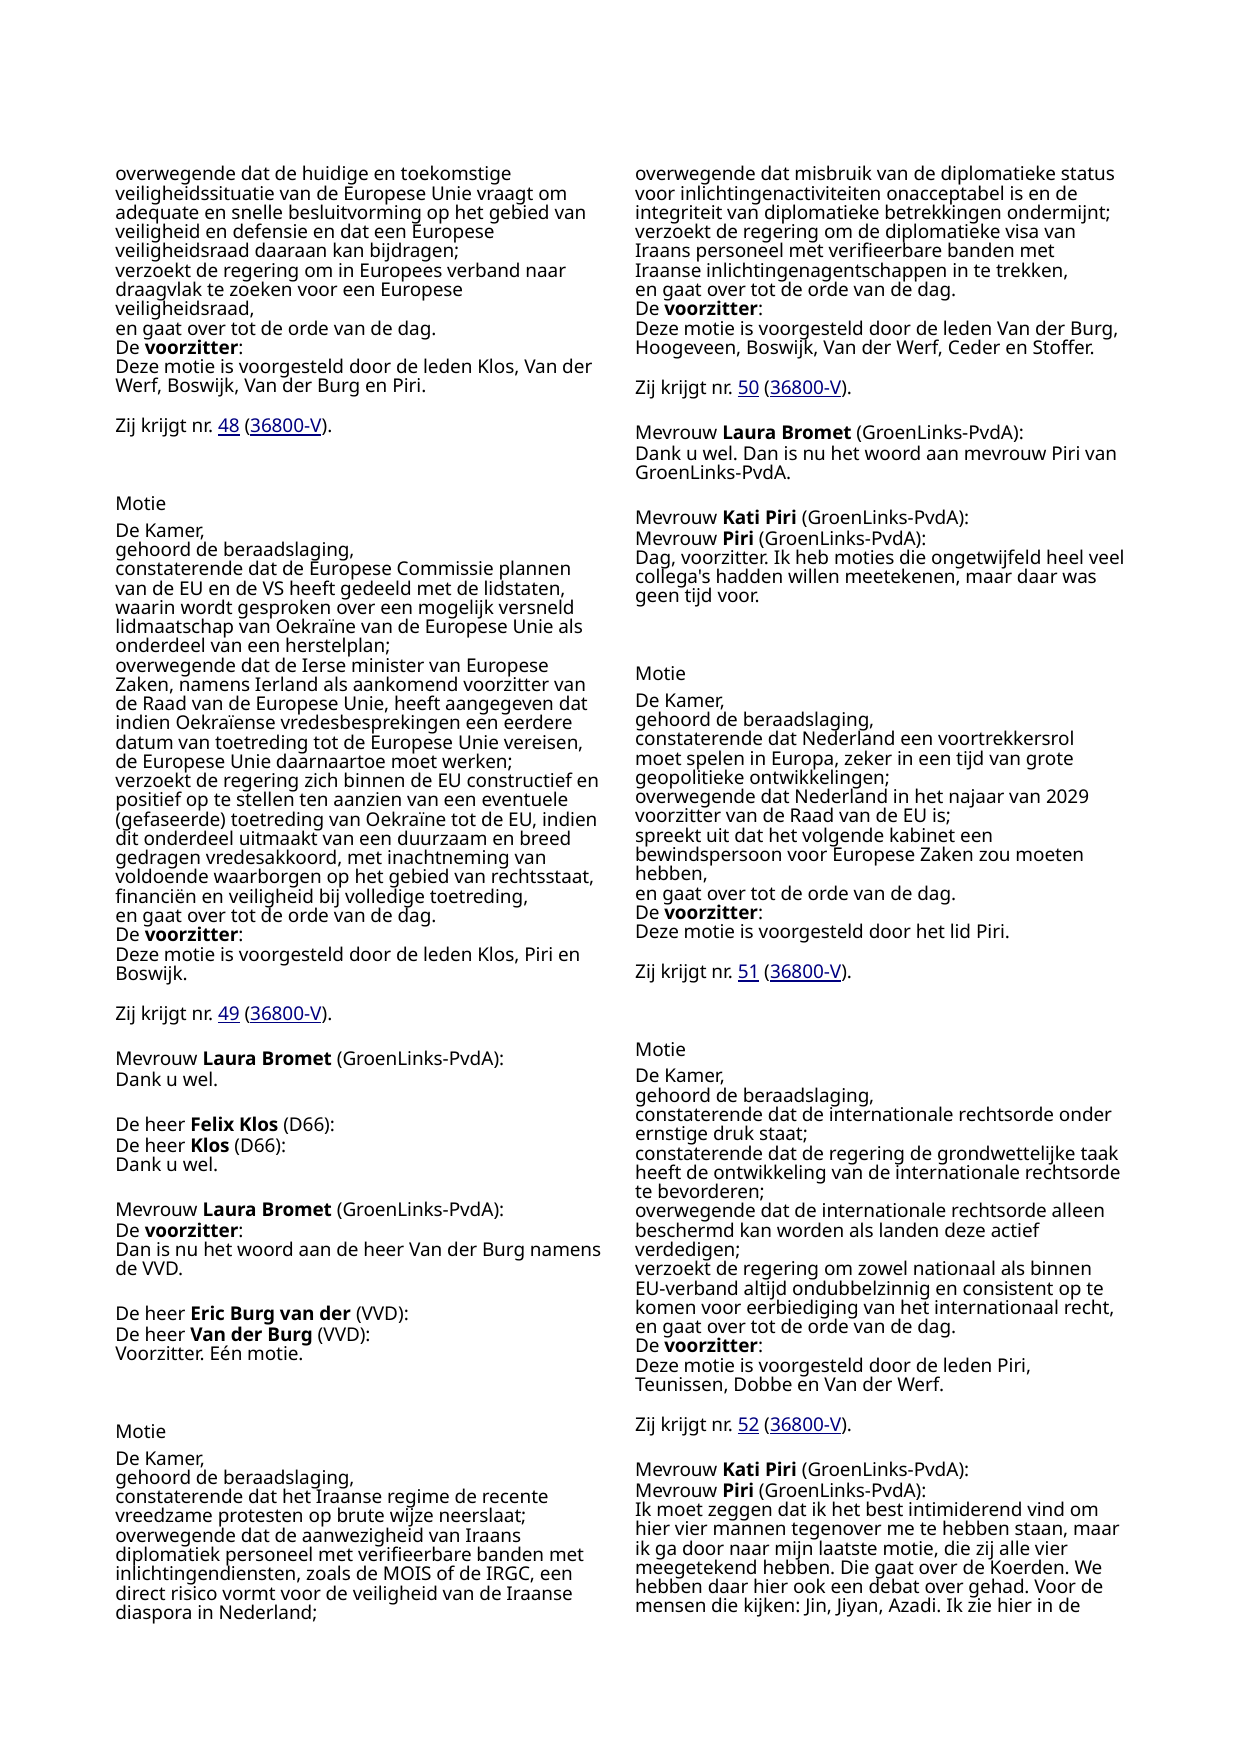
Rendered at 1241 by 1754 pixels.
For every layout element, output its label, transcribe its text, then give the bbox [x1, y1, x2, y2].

text De voorzitter: [115, 1222, 605, 1241]
text Deze motie is voorgesteld door de leden Piri, Teunissen, Dobbe en Van der Werf. [635, 1357, 1125, 1395]
text Deze motie is voorgesteld door de leden Klos, Piri en Boswijk. [115, 946, 605, 984]
text constaterende dat het Iraanse regime de recente vreedzame protesten op brute wijze neerslaat; [115, 1488, 605, 1527]
text De Kamer, [115, 1450, 605, 1469]
text De Kamer, [115, 522, 605, 541]
text Motie [635, 660, 1125, 686]
text Zij krijgt nr. 50 (36800-V). [635, 379, 1125, 398]
text Dank u wel. [115, 1156, 605, 1175]
text gehoord de beraadslaging, [115, 1469, 605, 1488]
text Zij krijgt nr. 51 (36800-V). [635, 963, 1125, 982]
text overwegende dat Nederland in het najaar van 2029 voorzitter van de Raad van de EU is; [635, 788, 1125, 827]
text en gaat over tot de orde van de dag. [635, 281, 1125, 300]
text Deze motie is voorgesteld door het lid Piri. [635, 923, 1125, 942]
text constaterende dat de regering de grondwettelijke taak heeft de ontwikkeling van de internationale rechtsorde te bevorderen; [635, 1144, 1125, 1202]
text overwegende dat de Ierse minister van Europese Zaken, namens Ierland als aankomend voorzitter van de Raad van de Europese Unie, heeft aangegeven dat indien Oekraïense vredesbesprekingen een eerdere datum van toetreding tot de Europese Unie vereisen, de Europese Unie daarnaartoe moet werken; [115, 657, 605, 772]
text en gaat over tot de orde van de dag. [115, 907, 605, 926]
text overwegende dat misbruik van de diplomatieke status voor inlichtingenactiviteiten onacceptabel is en de integriteit van diplomatieke betrekkingen ondermijnt; [635, 165, 1125, 223]
text Zij krijgt nr. 49 (36800-V). [115, 1005, 605, 1024]
text en gaat over tot de orde van de dag. [635, 1318, 1125, 1337]
text verzoekt de regering om de diplomatieke visa van Iraans personeel met verifieerbare banden met Iraanse inlichtingenagentschappen in te trekken, [635, 223, 1125, 281]
text constaterende dat de internationale rechtsorde onder ernstige druk staat; [635, 1106, 1125, 1144]
text overwegende dat de aanwezigheid van Iraans diplomatiek personeel met verifieerbare banden met inlichtingendiensten, zoals de MOIS of de IRGC, een direct risico vormt voor de veiligheid van de Iraanse diaspora in Nederland; [115, 1527, 605, 1623]
text gehoord de beraadslaging, [115, 541, 605, 560]
text verzoekt de regering om zowel nationaal als binnen EU-verband altijd ondubbelzinnig en consistent op te komen voor eerbiediging van het internationaal recht, [635, 1260, 1125, 1318]
text De Kamer, [635, 692, 1125, 711]
text Dag, voorzitter. Ik heb moties die ongetwijfeld heel veel collega's hadden willen meetekenen, maar daar was geen tijd voor. [635, 549, 1125, 607]
text gehoord de beraadslaging, [635, 1087, 1125, 1106]
text Motie [635, 1036, 1125, 1062]
text verzoekt de regering om in Europees verband naar draagvlak te zoeken voor een Europese veiligheidsraad, [115, 262, 605, 319]
text Dank u wel. Dan is nu het woord aan mevrouw Piri van GroenLinks-PvdA. [635, 444, 1125, 483]
text De voorzitter: [635, 300, 1125, 319]
text en gaat over tot de orde van de dag. [115, 319, 605, 339]
text Zij krijgt nr. 48 (36800-V). [115, 417, 605, 437]
text De Kamer, [635, 1067, 1125, 1087]
text Ik moet zeggen dat ik het best intimiderend vind om hier vier mannen tegenover me te hebben staan, maar ik ga door naar mijn laatste motie, die zij alle vier meegetekend hebben. Die gaat over de Koerden. We hebben daar hier ook een debat over gehad. Voor de mensen die kijken: Jin, Jiyan, Azadi. Ik zie hier in de [635, 1501, 1125, 1617]
text gehoord de beraadslaging, [635, 711, 1125, 730]
text De heer Van der Burg (VVD): [115, 1326, 605, 1345]
text Motie [115, 1418, 605, 1444]
text Mevrouw Laura Bromet (GroenLinks-PvdA): [635, 419, 1125, 444]
text Dan is nu het woord aan de heer Van der Burg namens de VVD. [115, 1241, 605, 1279]
text constaterende dat Nederland een voortrekkersrol moet spelen in Europa, zeker in een tijd van grote geopolitieke ontwikkelingen; [635, 730, 1125, 788]
text Mevrouw Kati Piri (GroenLinks-PvdA): [635, 1456, 1125, 1482]
text verzoekt de regering zich binnen de EU constructief en positief op te stellen ten aanzien van een eventuele (gefaseerde) toetreding van Oekraïne tot de EU, indien dit onderdeel uitmaakt van een duurzaam en breed gedragen vredesakkoord, met inachtneming van voldoende waarborgen op het gebied van rechtsstaat, financiën en veiligheid bij volledige toetreding, [115, 772, 605, 907]
text constaterende dat de Europese Commissie plannen van de EU en de VS heeft gedeeld met de lidstaten, waarin wordt gesproken over een mogelijk versneld lidmaatschap van Oekraïne van de Europese Unie als onderdeel van een herstelplan; [115, 560, 605, 657]
text De voorzitter: [635, 1337, 1125, 1357]
text Deze motie is voorgesteld door de leden Klos, Van der Werf, Boswijk, Van der Burg en Piri. [115, 358, 605, 397]
text overwegende dat de internationale rechtsorde alleen beschermd kan worden als landen deze actief verdedigen; [635, 1202, 1125, 1260]
text overwegende dat de huidige en toekomstige veiligheidssituatie van de Europese Unie vraagt om adequate en snelle besluitvorming op het gebied van veiligheid en defensie en dat een Europese veiligheidsraad daaraan kan bijdragen; [115, 165, 605, 262]
text Motie [115, 490, 605, 516]
text Voorzitter. Eén motie. [115, 1345, 605, 1364]
text spreekt uit dat het volgende kabinet een bewindspersoon voor Europese Zaken zou moeten hebben, [635, 827, 1125, 884]
text Mevrouw Laura Bromet (GroenLinks-PvdA): [115, 1196, 605, 1222]
text Mevrouw Piri (GroenLinks-PvdA): [635, 530, 1125, 549]
text Mevrouw Piri (GroenLinks-PvdA): [635, 1482, 1125, 1501]
text De voorzitter: [115, 926, 605, 946]
text De heer Felix Klos (D66): [115, 1111, 605, 1137]
text Mevrouw Laura Bromet (GroenLinks-PvdA): [115, 1045, 605, 1071]
text Mevrouw Kati Piri (GroenLinks-PvdA): [635, 504, 1125, 530]
text De voorzitter: [115, 339, 605, 358]
text Zij krijgt nr. 52 (36800-V). [635, 1416, 1125, 1435]
text De voorzitter: [635, 904, 1125, 923]
text Dank u wel. [115, 1071, 605, 1090]
text De heer Eric Burg van der (VVD): [115, 1300, 605, 1326]
text Deze motie is voorgesteld door de leden Van der Burg, Hoogeveen, Boswijk, Van der Werf, Ceder en Stoffer. [635, 319, 1125, 358]
text De heer Klos (D66): [115, 1137, 605, 1156]
text en gaat over tot de orde van de dag. [635, 884, 1125, 904]
